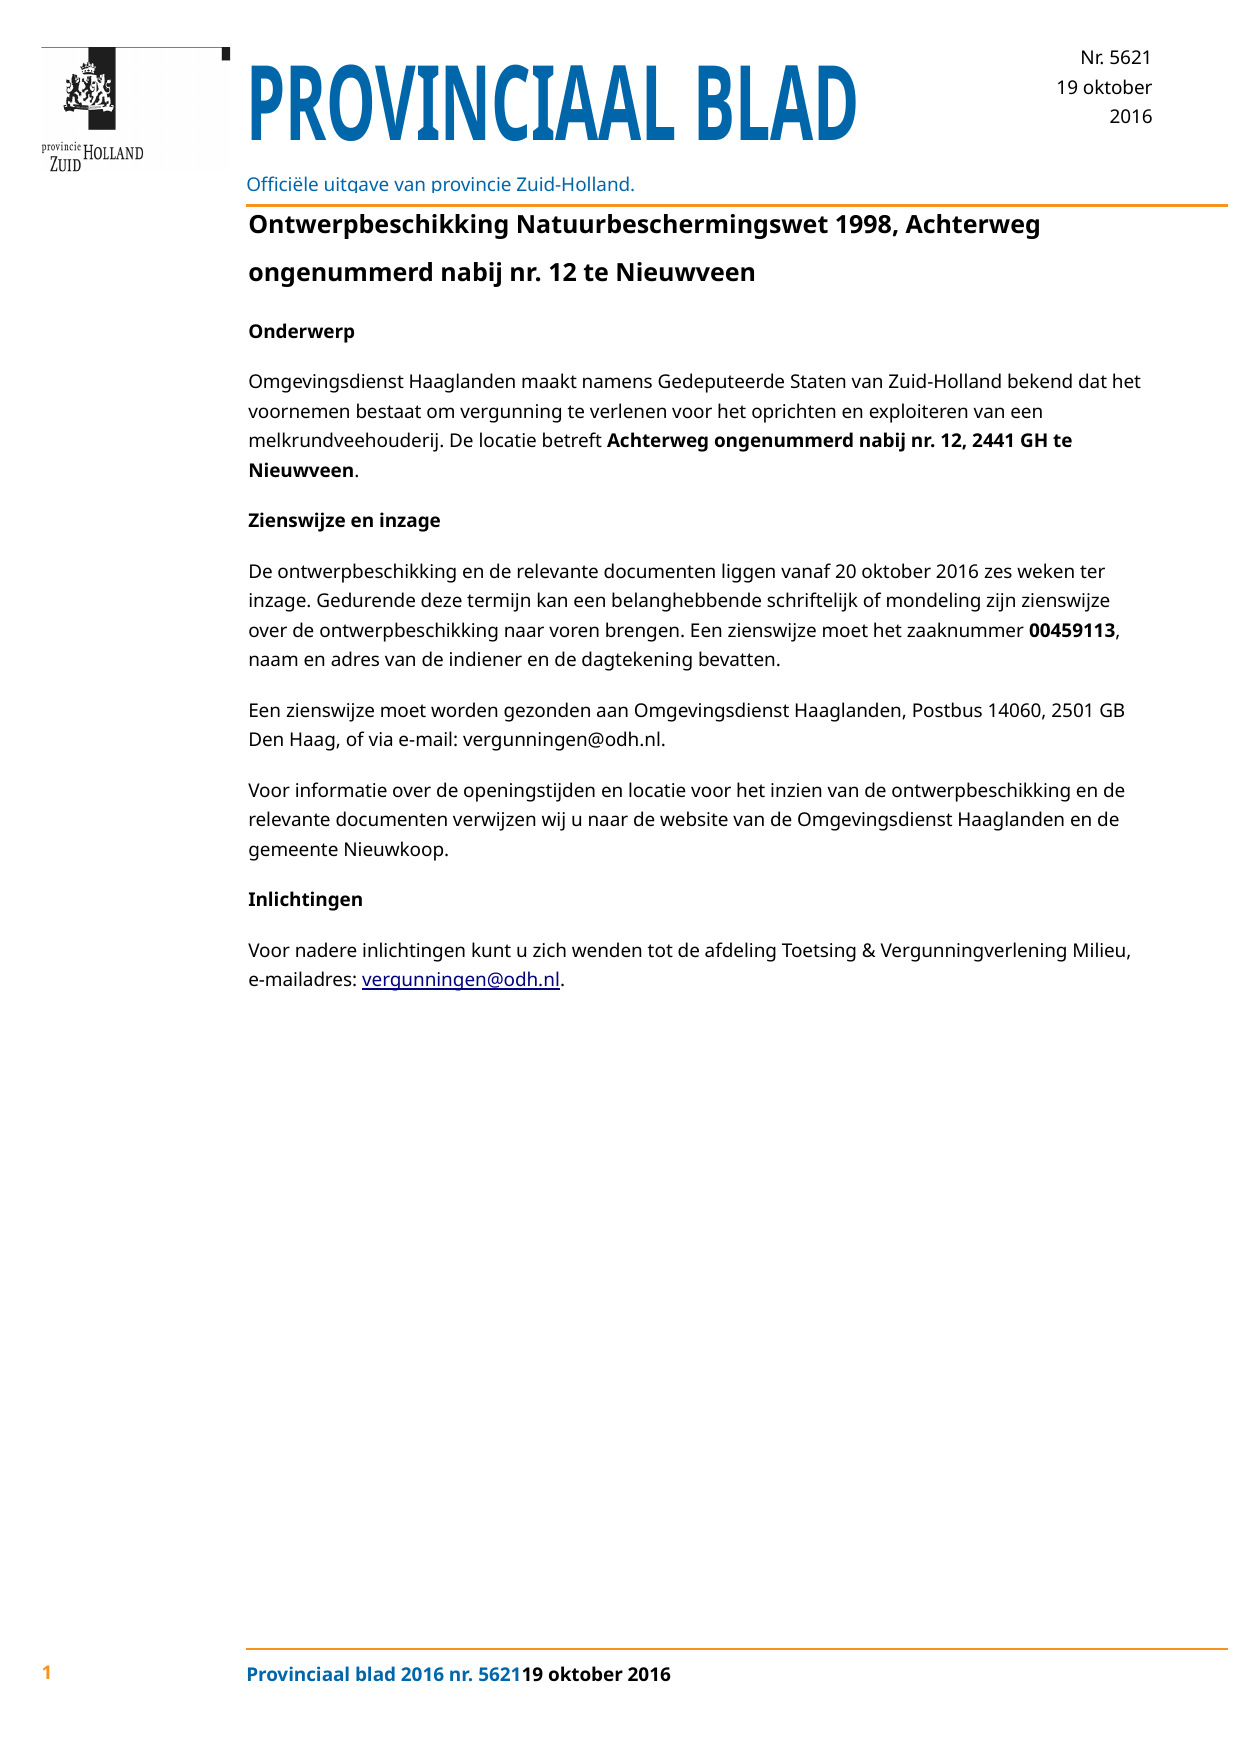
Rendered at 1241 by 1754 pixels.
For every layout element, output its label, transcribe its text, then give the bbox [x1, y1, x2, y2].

text Een zienswijze moet worden gezonden aan Omgevingsdienst Haaglanden, Postbus 14060, 2501 GB Den Haag, of via e-mail: vergunningen@odh.nl. [248, 697, 1152, 752]
text Zienswijze en inzage [248, 507, 1152, 533]
text Onderwerp [248, 318, 1152, 344]
text Omgevingsdienst Haaglanden maakt namens Gedeputeerde Staten van Zuid-Holland bekend dat het voornemen bestaat om vergunning te verlenen voor het oprichten en exploiteren van een melkrundveehouderij. De locatie betreft Achterweg ongenummerd nabij nr. 12, 2441 GH te Nieuwveen. [248, 368, 1152, 483]
picture [41, 47, 231, 172]
text Inlichtingen [248, 887, 1152, 912]
text Voor informatie over de openingstijden en locatie voor het inzien van de ontwerpbeschikking en de relevante documenten verwijzen wij u naar de website van de Omgevingsdienst Haaglanden en de gemeente Nieuwkoop. [248, 777, 1152, 862]
text Ontwerpbeschikking Natuurbeschermingswet 1998, Achterweg ongenummerd nabij nr. 12 te Nieuwveen [248, 207, 1152, 288]
text Voor nadere inlichtingen kunt u zich wenden tot de afdeling Toetsing & Vergunningverlening Milieu, e-mailadres: vergunningen@odh.nl. [248, 937, 1152, 992]
text De ontwerpbeschikking en de relevante documenten liggen vanaf 20 oktober 2016 zes weken ter inzage. Gedurende deze termijn kan een belanghebbende schriftelijk of mondeling zijn zienswijze over de ontwerpbeschikking naar voren brengen. Een zienswijze moet het zaaknummer 00459113, naam en adres van de indiener en de dagtekening bevatten. [248, 558, 1152, 672]
